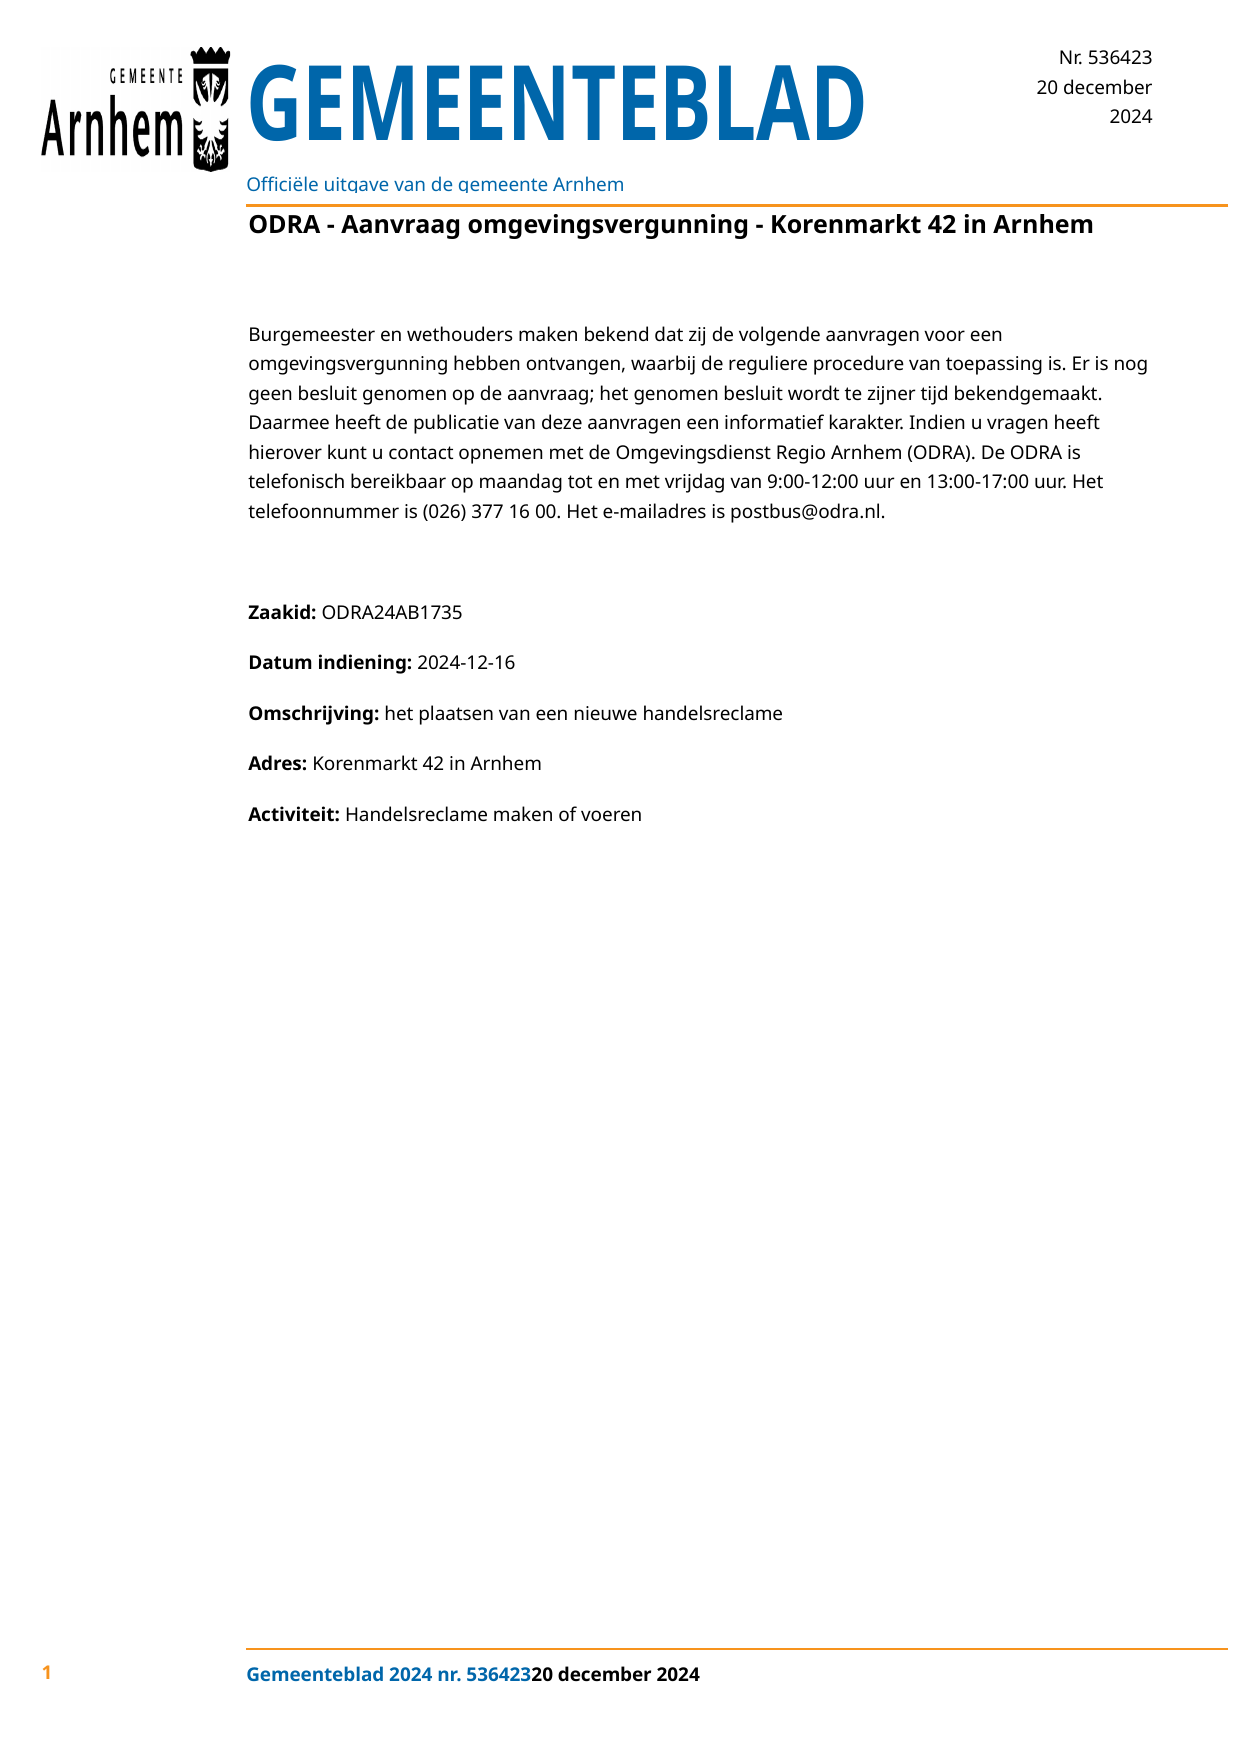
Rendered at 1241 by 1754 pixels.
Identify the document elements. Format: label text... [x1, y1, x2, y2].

text Zaakid: ODRA24AB1735 [248, 599, 1152, 625]
text ODRA - Aanvraag omgevingsvergunning - Korenmarkt 42 in Arnhem [248, 207, 1152, 241]
picture [41, 47, 231, 172]
text Activiteit: Handelsreclame maken of voeren [248, 801, 1152, 826]
text Omschrijving: het plaatsen van een nieuwe handelsreclame [248, 700, 1152, 726]
text Datum indiening: 2024-12-16 [248, 649, 1152, 675]
text Burgemeester en wethouders maken bekend dat zij de volgende aanvragen voor een omgevingsvergunning hebben ontvangen, waarbij de reguliere procedure van toepassing is. Er is nog geen besluit genomen op de aanvraag; het genomen besluit wordt te zijner tijd bekendgemaakt. Daarmee heeft de publicatie van deze aanvragen een informatief karakter. Indien u vragen heeft hierover kunt u contact opnemen met de Omgevingsdienst Regio Arnhem (ODRA). De ODRA is telefonisch bereikbaar op maandag tot en met vrijdag van 9:00-12:00 uur en 13:00-17:00 uur. Het telefoonnummer is (026) 377 16 00. Het e-mailadres is postbus@odra.nl. [248, 321, 1152, 524]
text Adres: Korenmarkt 42 in Arnhem [248, 750, 1152, 776]
